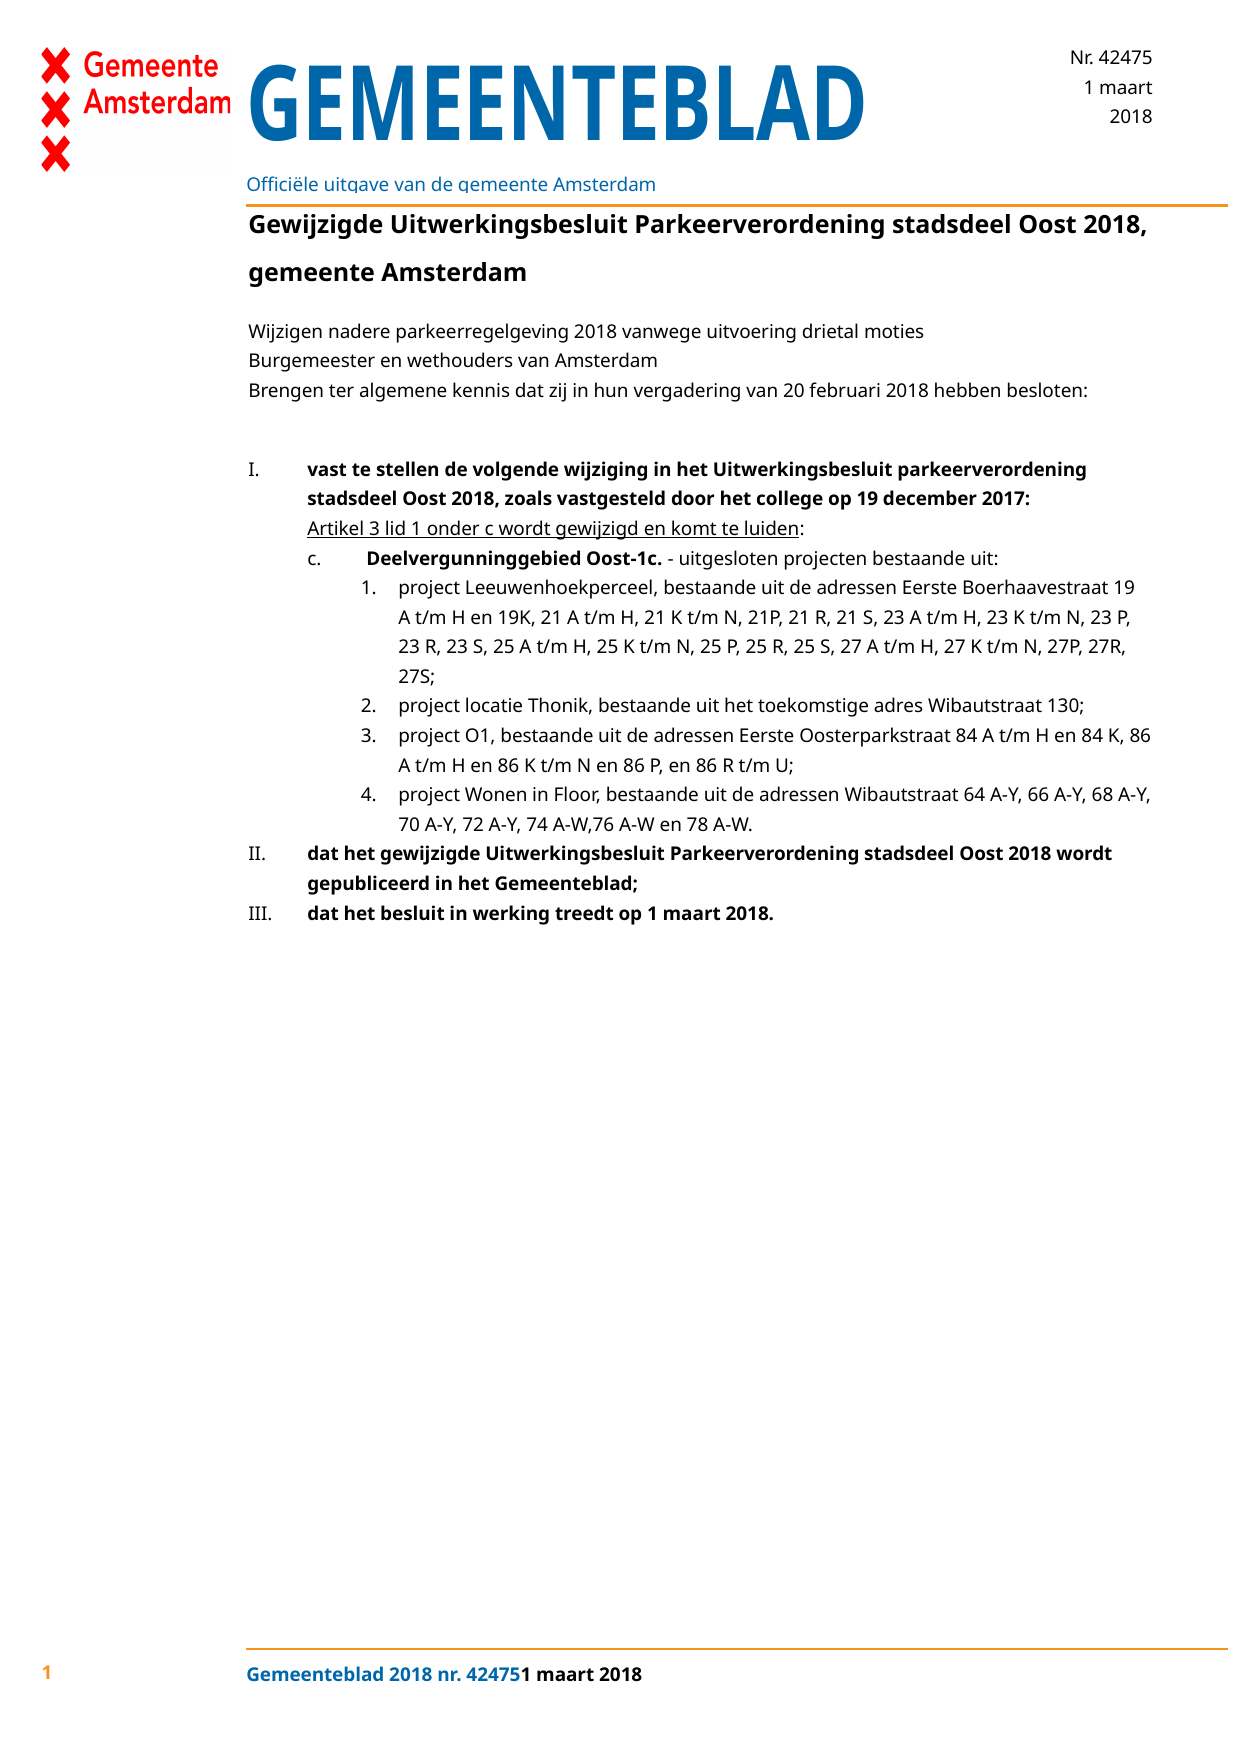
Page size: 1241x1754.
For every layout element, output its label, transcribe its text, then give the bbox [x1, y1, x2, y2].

list project Wonen in Floor, bestaande uit de adressen Wibautstraat 64 A-Y, 66 A-Y, 68 A-Y, 70 A-Y, 72 A-Y, 74 A-W,76 A-W en 78 A-W. [361, 781, 1152, 837]
list Artikel 3 lid 1 onder c wordt gewijzigd en komt te luiden: [248, 515, 1152, 541]
text Burgemeester en wethouders van Amsterdam [248, 347, 1152, 373]
list dat het besluit in werking treedt op 1 maart 2018. [248, 900, 1152, 925]
list Deelvergunninggebied Oost-1c. - uitgesloten projecten bestaande uit: [307, 545, 1152, 570]
picture [41, 47, 231, 172]
list dat het gewijzigde Uitwerkingsbesluit Parkeerverordening stadsdeel Oost 2018 wordt gepubliceerd in het Gemeenteblad; [248, 841, 1152, 896]
text Gewijzigde Uitwerkingsbesluit Parkeerverordening stadsdeel Oost 2018, gemeente Amsterdam [248, 207, 1152, 288]
list project locatie Thonik, bestaande uit het toekomstige adres Wibautstraat 130; [361, 693, 1152, 718]
text Brengen ter algemene kennis dat zij in hun vergadering van 20 februari 2018 hebben besloten: [248, 377, 1152, 403]
text Wijzigen nadere parkeerregelgeving 2018 vanwege uitvoering drietal moties [248, 318, 1152, 344]
list project Leeuwenhoekperceel, bestaande uit de adressen Eerste Boerhaavestraat 19 A t/m H en 19K, 21 A t/m H, 21 K t/m N, 21P, 21 R, 21 S, 23 A t/m H, 23 K t/m N, 23 P, 23 R, 23 S, 25 A t/m H, 25 K t/m N, 25 P, 25 R, 25 S, 27 A t/m H, 27 K t/m N, 27P, 27R, 27S; [361, 574, 1152, 689]
list vast te stellen de volgende wijziging in het Uitwerkingsbesluit parkeerverordening stadsdeel Oost 2018, zoals vastgesteld door het college op 19 december 2017: [248, 456, 1152, 511]
list project O1, bestaande uit de adressen Eerste Oosterparkstraat 84 A t/m H en 84 K, 86 A t/m H en 86 K t/m N en 86 P, en 86 R t/m U; [361, 722, 1152, 777]
